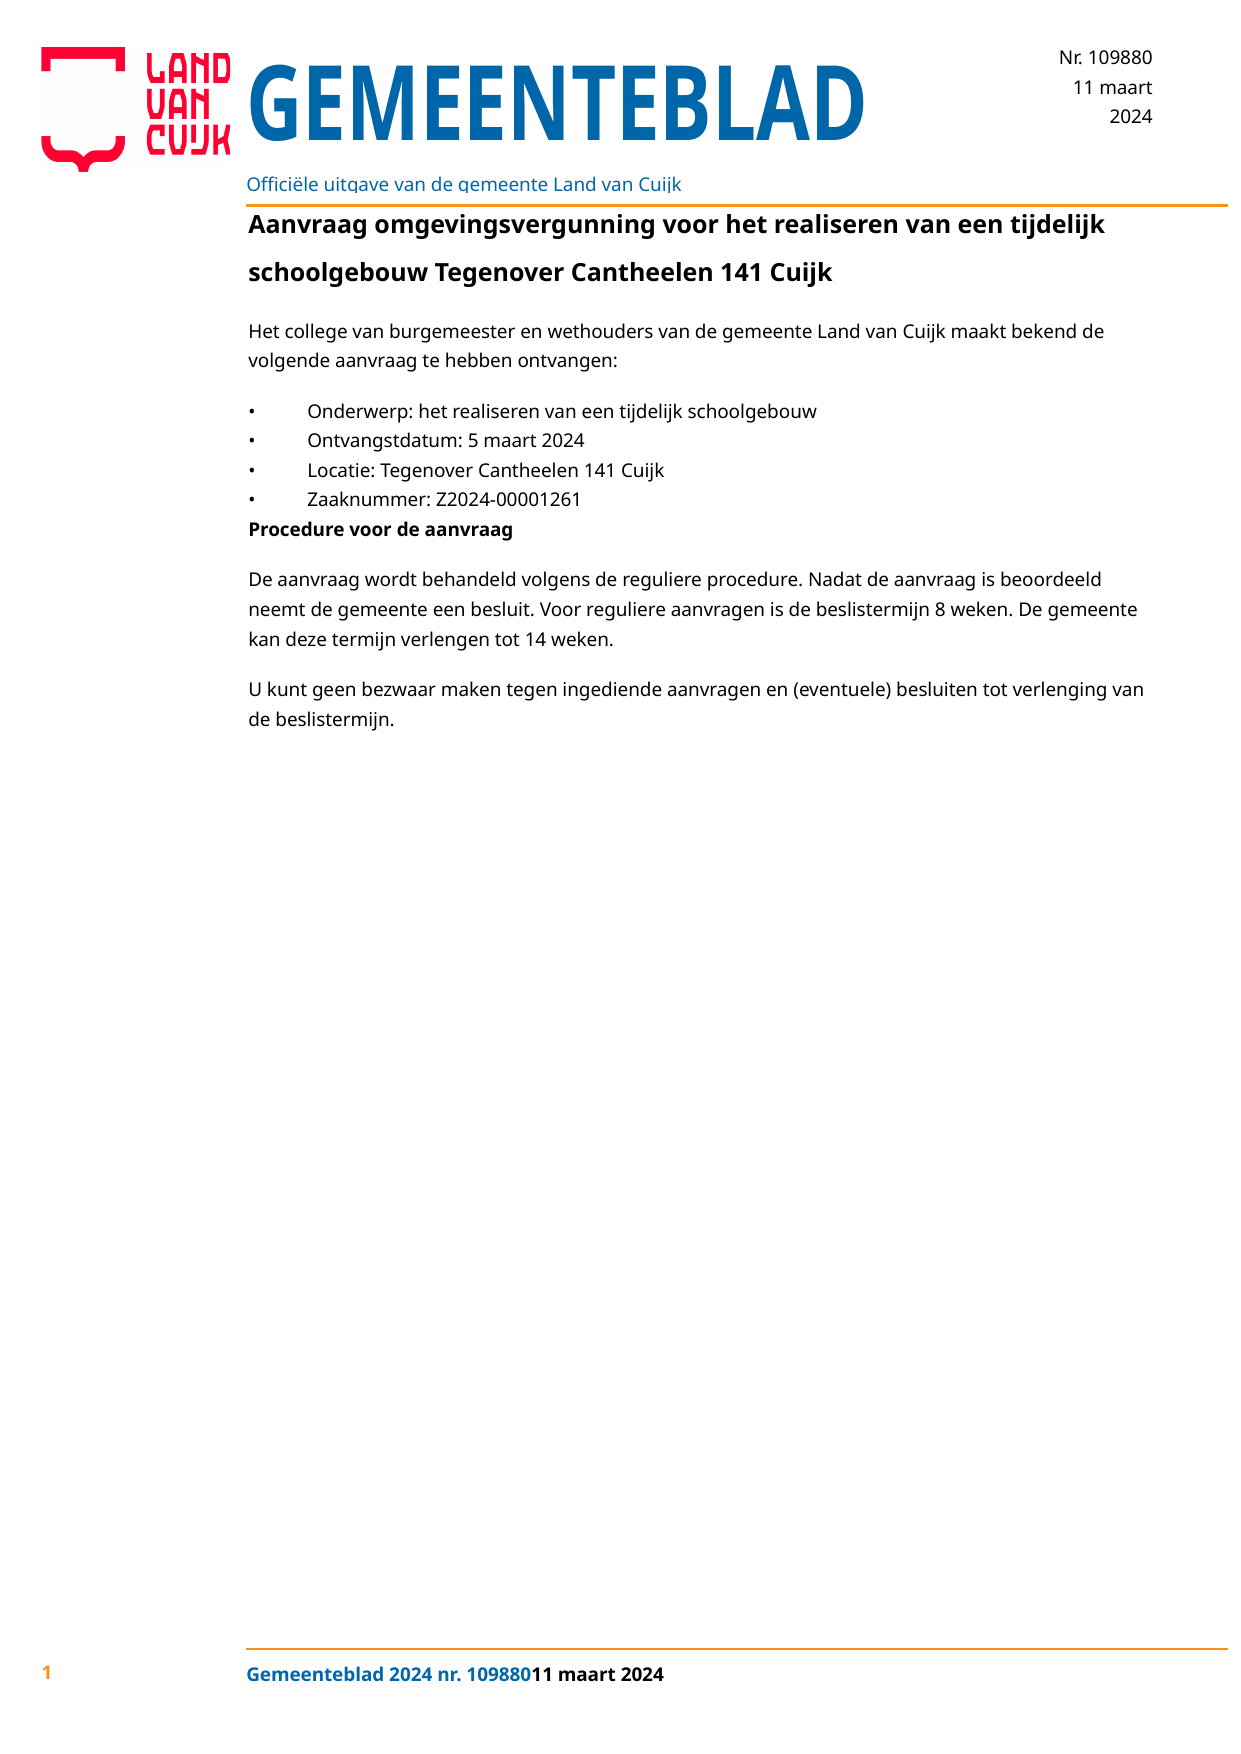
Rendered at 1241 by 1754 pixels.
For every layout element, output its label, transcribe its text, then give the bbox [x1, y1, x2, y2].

text Het college van burgemeester en wethouders van de gemeente Land van Cuijk maakt bekend de volgende aanvraag te hebben ontvangen: [248, 318, 1152, 373]
list Onderwerp: het realiseren van een tijdelijk schoolgebouw [248, 398, 1152, 424]
list Locatie: Tegenover Cantheelen 141 Cuijk [248, 457, 1152, 483]
text Procedure voor de aanvraag [248, 516, 1152, 542]
picture [41, 47, 231, 172]
text U kunt geen bezwaar maken tegen ingediende aanvragen en (eventuele) besluiten tot verlenging van de beslistermijn. [248, 676, 1152, 732]
text Aanvraag omgevingsvergunning voor het realiseren van een tijdelijk schoolgebouw Tegenover Cantheelen 141 Cuijk [248, 207, 1152, 288]
list Ontvangstdatum: 5 maart 2024 [248, 427, 1152, 453]
list Zaaknummer: Z2024-00001261 [248, 487, 1152, 512]
text De aanvraag wordt behandeld volgens de reguliere procedure. Nadat de aanvraag is beoordeeld neemt de gemeente een besluit. Voor reguliere aanvragen is de beslistermijn 8 weken. De gemeente kan deze termijn verlengen tot 14 weken. [248, 567, 1152, 652]
